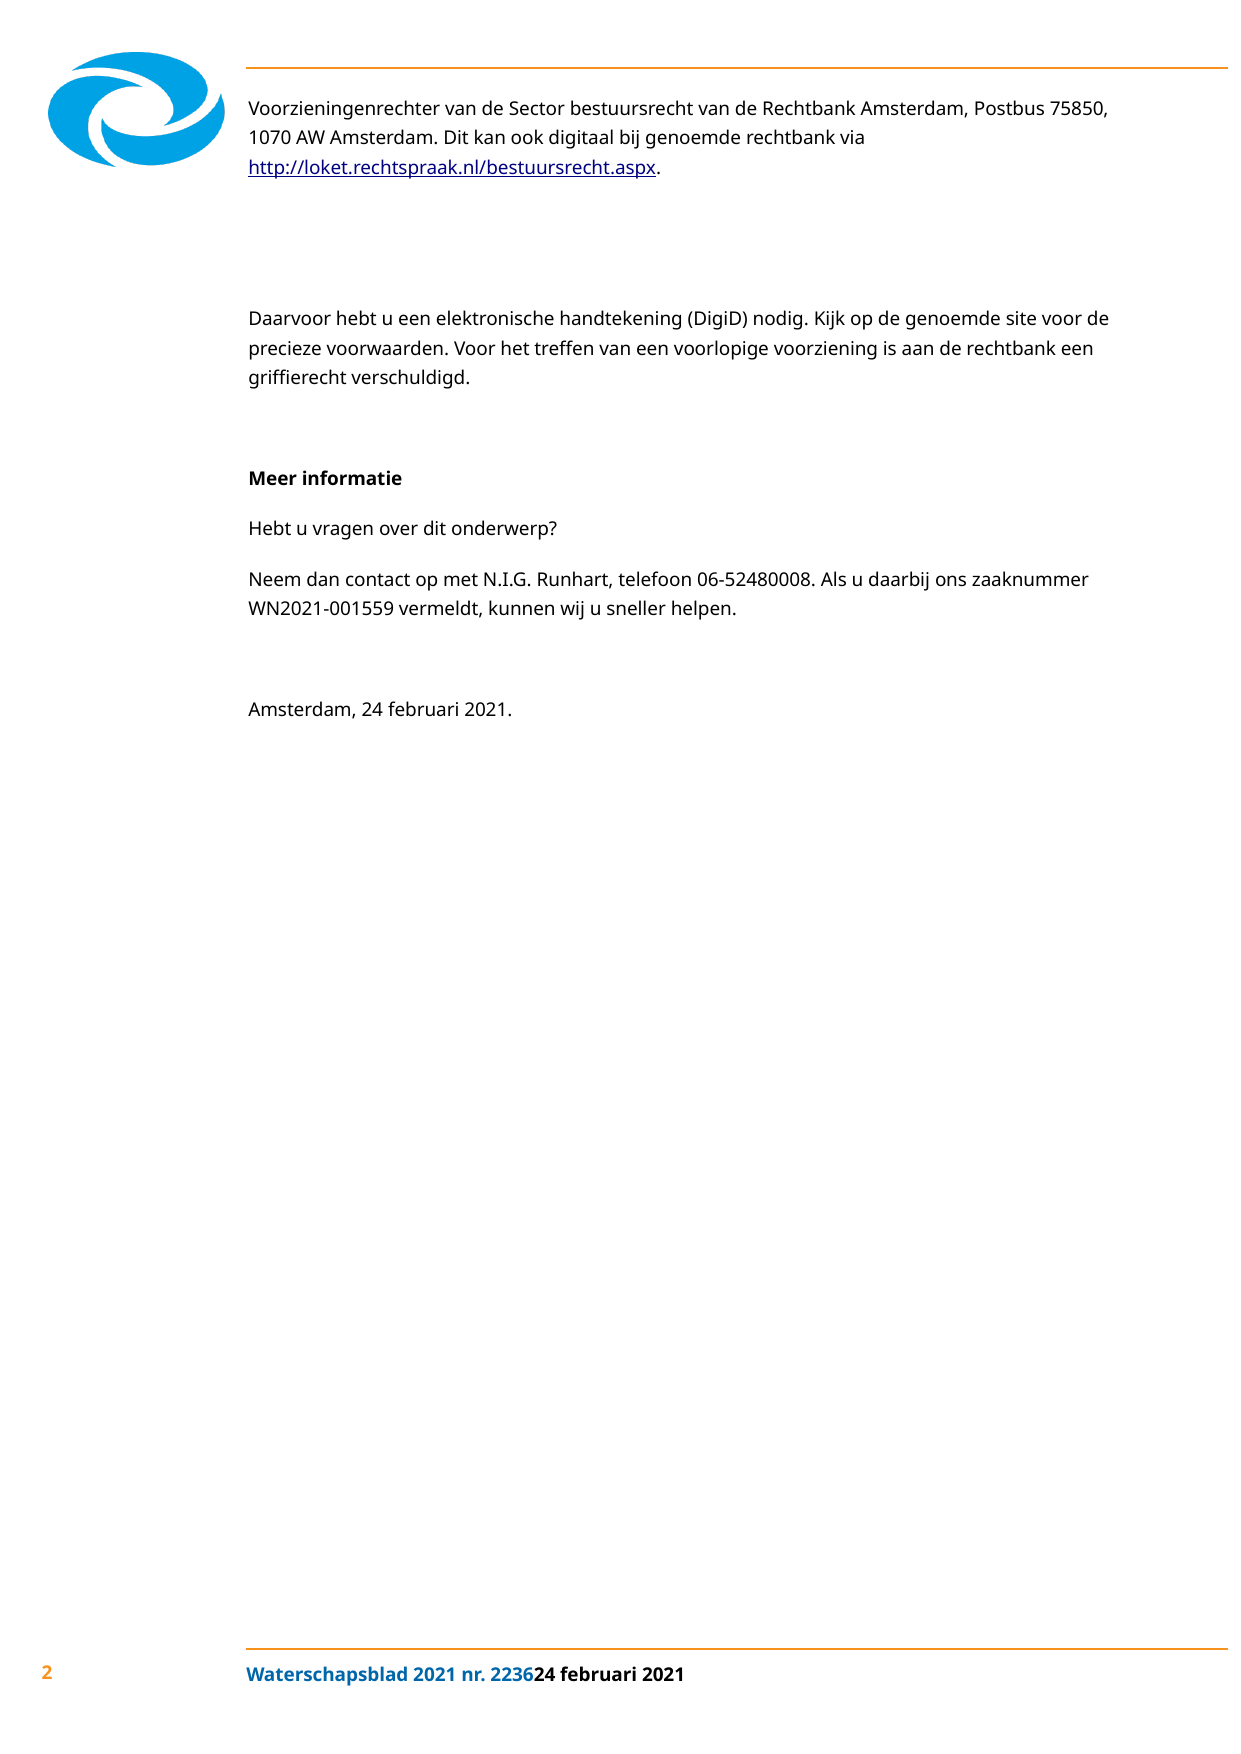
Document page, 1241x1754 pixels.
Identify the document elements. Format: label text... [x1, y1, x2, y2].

text Meer informatie [248, 465, 1152, 491]
picture [41, 47, 231, 172]
text Daarvoor hebt u een elektronische handtekening (DigiD) nodig. Kijk op de genoemde site voor de precieze voorwaarden. Voor het treffen van een voorlopige voorziening is aan de rechtbank een griffierecht verschuldigd. [248, 305, 1152, 390]
text Amsterdam, 24 februari 2021. [248, 696, 1152, 722]
text Voorzieningenrechter van de Sector bestuursrecht van de Rechtbank Amsterdam, Postbus 75850, 1070 AW Amsterdam. Dit kan ook digitaal bij genoemde rechtbank via http://loket.rechtspraak.nl/bestuursrecht.aspx. [248, 95, 1152, 180]
text Neem dan contact op met N.I.G. Runhart, telefoon 06-52480008. Als u daarbij ons zaaknummer WN2021-001559 vermeldt, kunnen wij u sneller helpen. [248, 566, 1152, 621]
text Hebt u vragen over dit onderwerp? [248, 516, 1152, 541]
